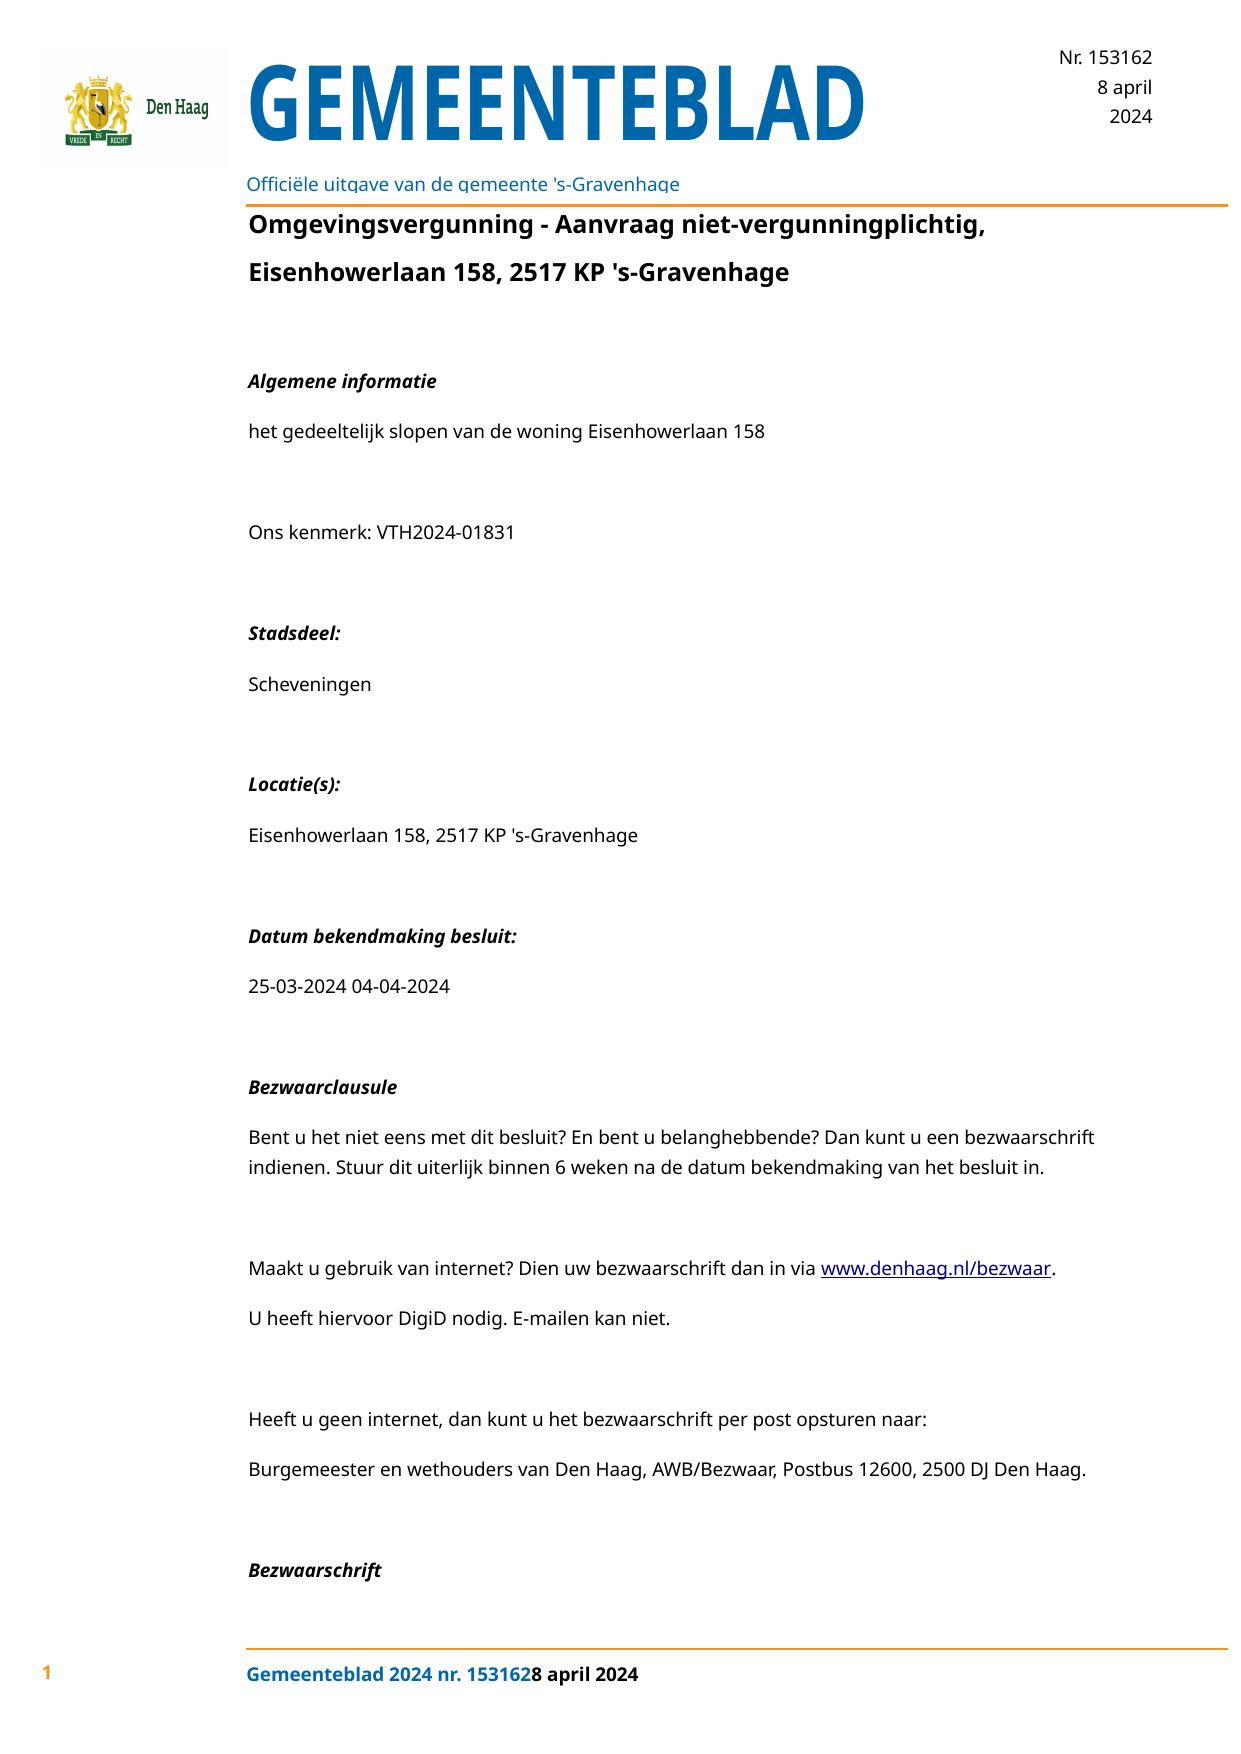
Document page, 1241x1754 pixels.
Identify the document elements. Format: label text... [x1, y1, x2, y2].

text Ons kenmerk: VTH2024-01831 [248, 519, 1152, 545]
text Algemene informatie [248, 368, 1152, 394]
text U heeft hiervoor DigiD nodig. E-mailen kan niet. [248, 1305, 1152, 1331]
picture [41, 47, 231, 172]
text Bent u het niet eens met dit besluit? En bent u belanghebbende? Dan kunt u een bezwaarschrift indienen. Stuur dit uiterlijk binnen 6 weken na de datum bekendmaking van het besluit in. [248, 1124, 1152, 1180]
text Burgemeester en wethouders van Den Haag, AWB/Bezwaar, Postbus 12600, 2500 DJ Den Haag. [248, 1457, 1152, 1482]
text Bezwaarschrift [248, 1557, 1152, 1583]
text Scheveningen [248, 671, 1152, 697]
text Maakt u gebruik van internet? Dien uw bezwaarschrift dan in via www.denhaag.nl/bezwaar. [248, 1255, 1152, 1281]
text het gedeeltelijk slopen van de woning Eisenhowerlaan 158 [248, 419, 1152, 444]
text Locatie(s): [248, 772, 1152, 797]
text Eisenhowerlaan 158, 2517 KP 's-Gravenhage [248, 822, 1152, 848]
text Datum bekendmaking besluit: [248, 923, 1152, 949]
text Omgevingsvergunning - Aanvraag niet-vergunningplichtig, Eisenhowerlaan 158, 2517 KP 's-Gravenhage [248, 207, 1152, 288]
text Bezwaarclausule [248, 1074, 1152, 1100]
text 25-03-2024 04-04-2024 [248, 973, 1152, 999]
text Heeft u geen internet, dan kunt u het bezwaarschrift per post opsturen naar: [248, 1406, 1152, 1432]
text Stadsdeel: [248, 620, 1152, 646]
